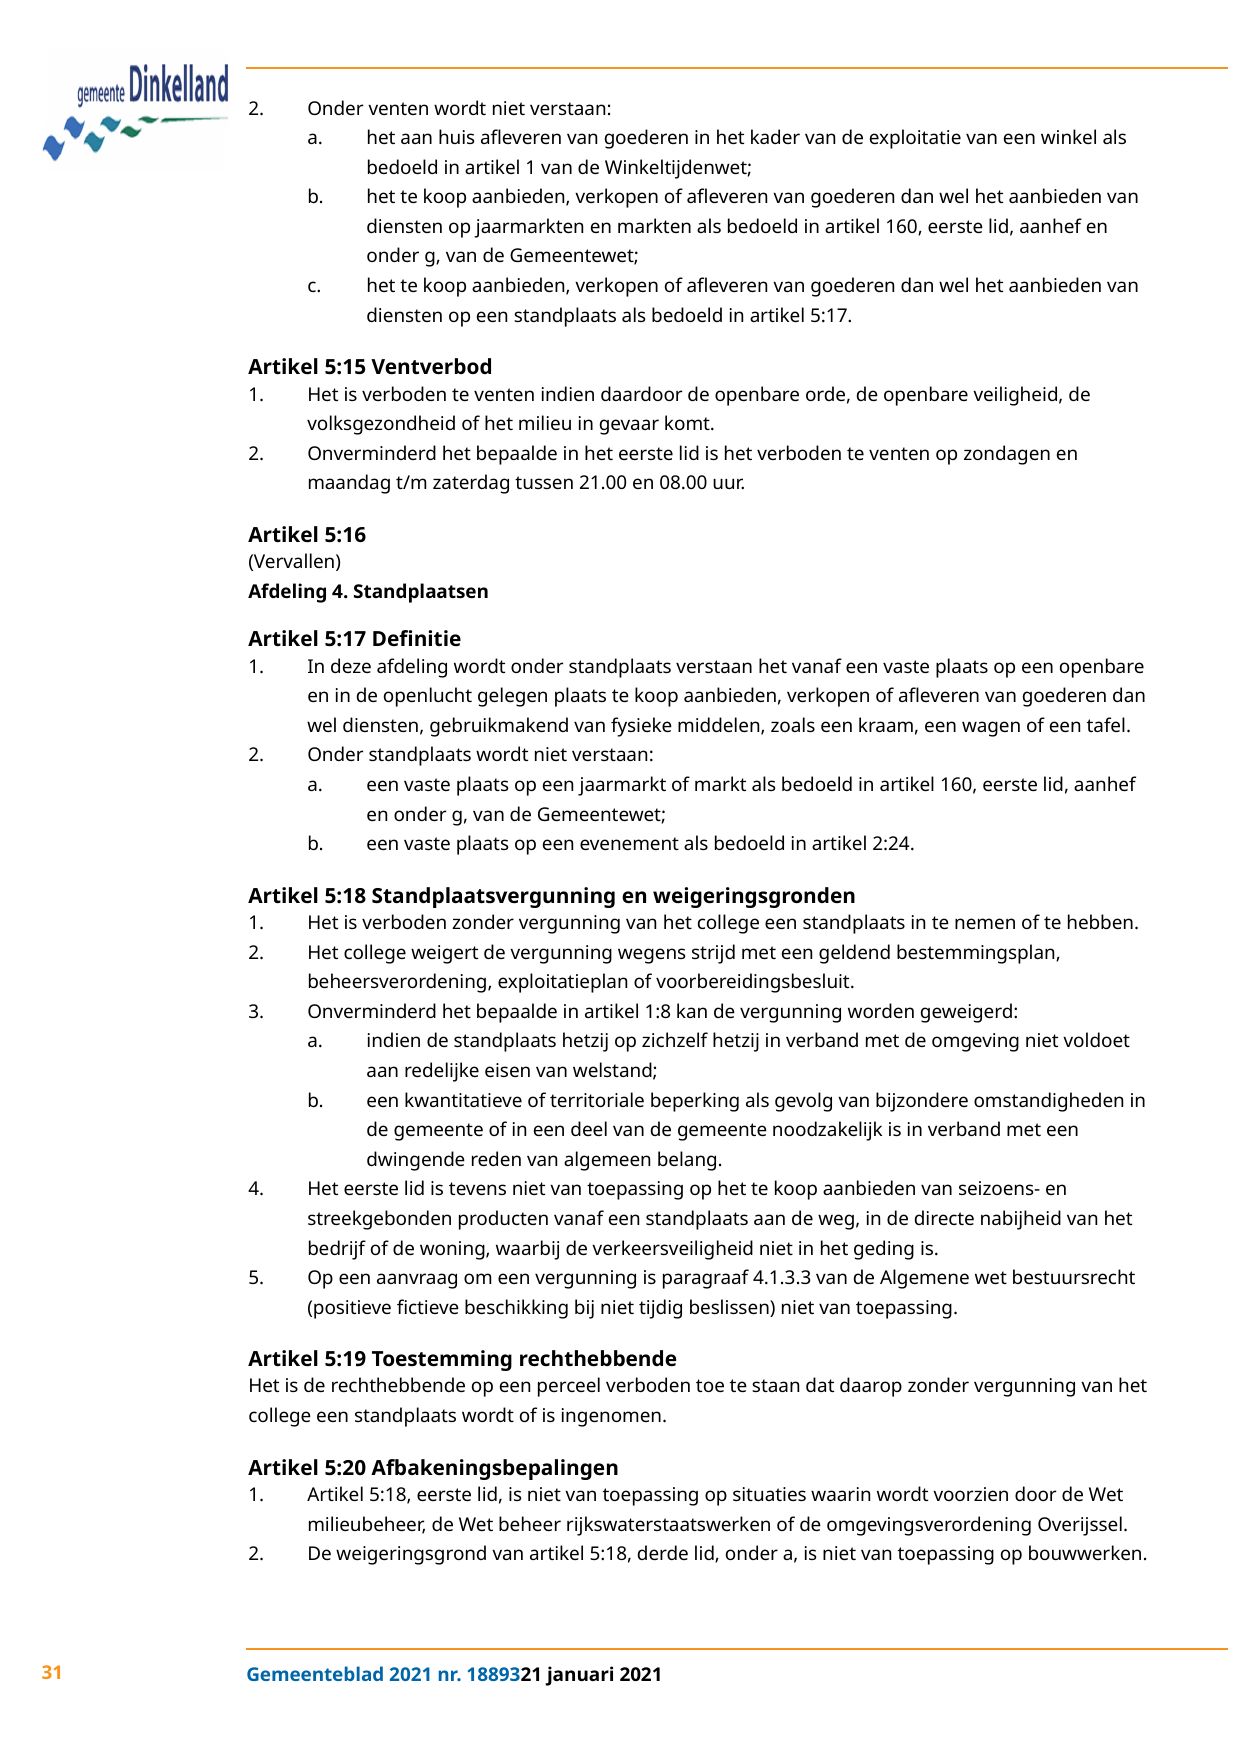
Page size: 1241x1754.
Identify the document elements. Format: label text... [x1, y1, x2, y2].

text Artikel 5:16 [248, 520, 1152, 548]
text Artikel 5:18 Standplaatsvergunning en weigeringsgronden [248, 881, 1152, 909]
picture [41, 47, 231, 172]
text Artikel 5:15 Ventverbod [248, 352, 1152, 381]
list Artikel 5:18, eerste lid, is niet van toepassing op situaties waarin wordt voorzien door de Wet milieubeheer, de Wet beheer rijkswaterstaatswerken of de omgevingsverordening Overijssel. [248, 1481, 1152, 1536]
list Het college weigert de vergunning wegens strijd met een geldend bestemmingsplan, beheersverordening, exploitatieplan of voorbereidingsbesluit. [248, 939, 1152, 994]
list een kwantitatieve of territoriale beperking als gevolg van bijzondere omstandigheden in de gemeente of in een deel van de gemeente noodzakelijk is in verband met een dwingende reden van algemeen belang. [307, 1087, 1152, 1172]
list De weigeringsgrond van artikel 5:18, derde lid, onder a, is niet van toepassing op bouwwerken. [248, 1540, 1152, 1566]
list Onder standplaats wordt niet verstaan: [248, 742, 1152, 767]
list Op een aanvraag om een vergunning is paragraaf 4.1.3.3 van de Algemene wet bestuursrecht (positieve fictieve beschikking bij niet tijdig beslissen) niet van toepassing. [248, 1264, 1152, 1319]
text Artikel 5:17 Definitie [248, 624, 1152, 653]
list Onverminderd het bepaalde in het eerste lid is het verboden te venten op zondagen en maandag t/m zaterdag tussen 21.00 en 08.00 uur. [248, 440, 1152, 495]
list Onder venten wordt niet verstaan: [248, 95, 1152, 121]
list Het is verboden te venten indien daardoor de openbare orde, de openbare veiligheid, de volksgezondheid of het milieu in gevaar komt. [248, 381, 1152, 436]
text (Vervallen) [248, 548, 1152, 574]
text Artikel 5:20 Afbakeningsbepalingen [248, 1453, 1152, 1481]
list Het eerste lid is tevens niet van toepassing op het te koop aanbieden van seizoens- en streekgebonden producten vanaf een standplaats aan de weg, in de directe nabijheid van het bedrijf of de woning, waarbij de verkeersveiligheid niet in het geding is. [248, 1176, 1152, 1260]
text Afdeling 4. Standplaatsen [248, 578, 1152, 604]
list indien de standplaats hetzij op zichzelf hetzij in verband met de omgeving niet voldoet aan redelijke eisen van welstand; [307, 1028, 1152, 1083]
text Artikel 5:19 Toestemming rechthebbende [248, 1344, 1152, 1373]
text Het is de rechthebbende op een perceel verboden toe te staan dat daarop zonder vergunning van het college een standplaats wordt of is ingenomen. [248, 1373, 1152, 1428]
list het te koop aanbieden, verkopen of afleveren van goederen dan wel het aanbieden van diensten op een standplaats als bedoeld in artikel 5:17. [307, 272, 1152, 328]
list een vaste plaats op een jaarmarkt of markt als bedoeld in artikel 160, eerste lid, aanhef en onder g, van de Gemeentewet; [307, 771, 1152, 827]
list het aan huis afleveren van goederen in het kader van de exploitatie van een winkel als bedoeld in artikel 1 van de Winkeltijdenwet; [307, 124, 1152, 180]
list het te koop aanbieden, verkopen of afleveren van goederen dan wel het aanbieden van diensten op jaarmarkten en markten als bedoeld in artikel 160, eerste lid, aanhef en onder g, van de Gemeentewet; [307, 183, 1152, 268]
list Het is verboden zonder vergunning van het college een standplaats in te nemen of te hebben. [248, 909, 1152, 935]
list Onverminderd het bepaalde in artikel 1:8 kan de vergunning worden geweigerd: [248, 998, 1152, 1024]
list een vaste plaats op een evenement als bedoeld in artikel 2:24. [307, 830, 1152, 856]
list In deze afdeling wordt onder standplaats verstaan het vanaf een vaste plaats op een openbare en in de openlucht gelegen plaats te koop aanbieden, verkopen of afleveren van goederen dan wel diensten, gebruikmakend van fysieke middelen, zoals een kraam, een wagen of een tafel. [248, 653, 1152, 738]
